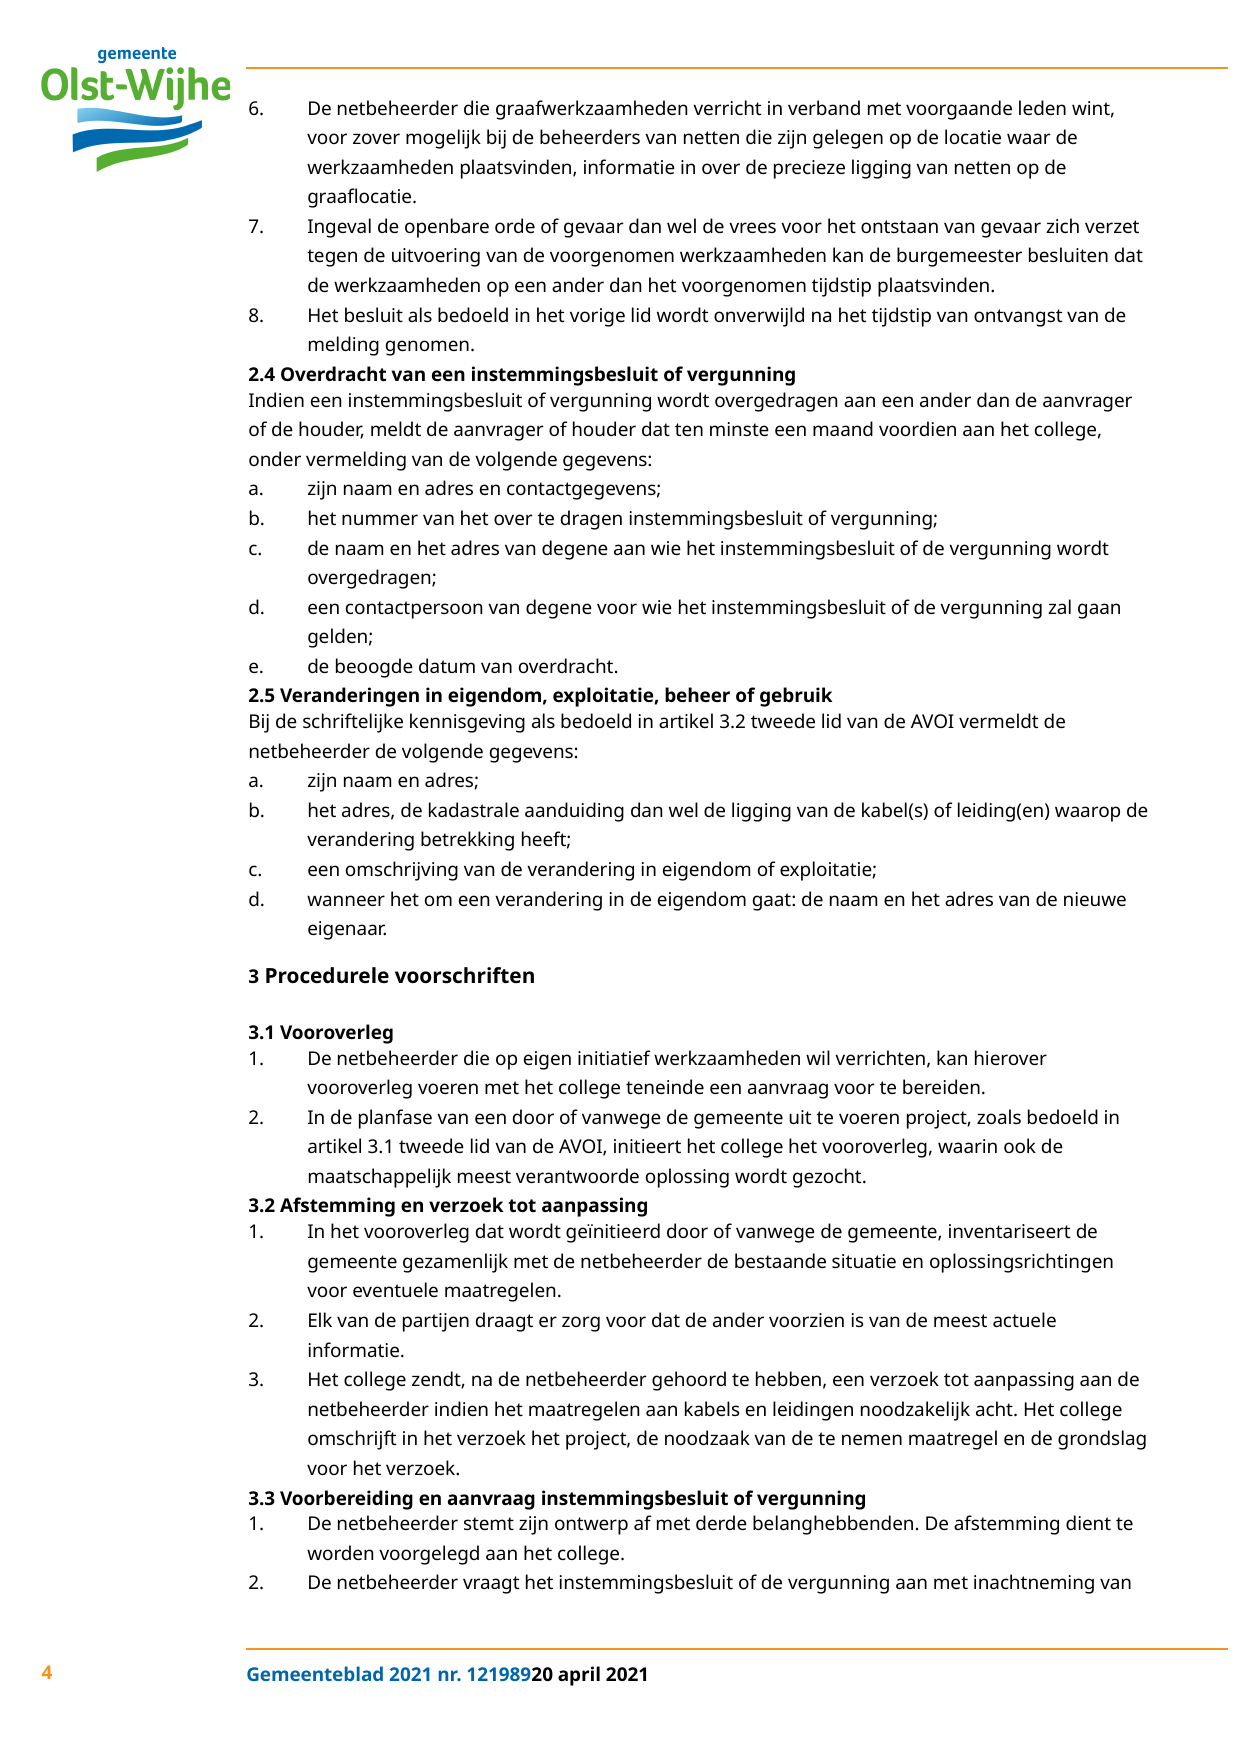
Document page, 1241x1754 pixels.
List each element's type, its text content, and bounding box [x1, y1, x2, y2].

text 3.2 Afstemming en verzoek tot aanpassing [248, 1193, 1152, 1218]
text 2.4 Overdracht van een instemmingsbesluit of vergunning [248, 361, 1152, 387]
list De netbeheerder die op eigen initiatief werkzaamheden wil verrichten, kan hierover vooroverleg voeren met het college teneinde een aanvraag voor te bereiden. [248, 1045, 1152, 1100]
text 3.3 Voorbereiding en aanvraag instemmingsbesluit of vergunning [248, 1485, 1152, 1510]
list In het vooroverleg dat wordt geïnitieerd door of vanwege de gemeente, inventariseert de gemeente gezamenlijk met de netbeheerder de bestaande situatie en oplossingsrichtingen voor eventuele maatregelen. [248, 1218, 1152, 1303]
text 2.5 Veranderingen in eigendom, exploitatie, beheer of gebruik [248, 683, 1152, 708]
list Elk van de partijen draagt er zorg voor dat de ander voorzien is van de meest actuele informatie. [248, 1307, 1152, 1362]
list de beoogde datum van overdracht. [248, 653, 1152, 679]
picture [41, 47, 231, 172]
list Het college zendt, na de netbeheerder gehoord te hebben, een verzoek tot aanpassing aan de netbeheerder indien het maatregelen aan kabels en leidingen noodzakelijk acht. Het college omschrijft in het verzoek het project, de noodzaak van de te nemen maatregel en de grondslag voor het verzoek. [248, 1366, 1152, 1481]
list De netbeheerder die graafwerkzaamheden verricht in verband met voorgaande leden wint, voor zover mogelijk bij de beheerders van netten die zijn gelegen op de locatie waar de werkzaamheden plaatsvinden, informatie in over de precieze ligging van netten op de graaflocatie. [248, 95, 1152, 209]
list In de planfase van een door of vanwege de gemeente uit te voeren project, zoals bedoeld in artikel 3.1 tweede lid van de AVOI, initieert het college het vooroverleg, waarin ook de maatschappelijk meest verantwoorde oplossing wordt gezocht. [248, 1104, 1152, 1189]
list een contactpersoon van degene voor wie het instemmingsbesluit of de vergunning zal gaan gelden; [248, 594, 1152, 649]
list de naam en het adres van degene aan wie het instemmingsbesluit of de vergunning wordt overgedragen; [248, 535, 1152, 590]
text Bij de schriftelijke kennisgeving als bedoeld in artikel 3.2 tweede lid van de AVOI vermeldt de netbeheerder de volgende gegevens: [248, 708, 1152, 764]
list het adres, de kadastrale aanduiding dan wel de ligging van de kabel(s) of leiding(en) waarop de verandering betrekking heeft; [248, 797, 1152, 852]
text 3 Procedurele voorschriften [248, 961, 1152, 989]
list het nummer van het over te dragen instemmingsbesluit of vergunning; [248, 505, 1152, 531]
text Indien een instemmingsbesluit of vergunning wordt overgedragen aan een ander dan de aanvrager of de houder, meldt de aanvrager of houder dat ten minste een maand voordien aan het college, onder vermelding van de volgende gegevens: [248, 387, 1152, 472]
list een omschrijving van de verandering in eigendom of exploitatie; [248, 856, 1152, 882]
list De netbeheerder stemt zijn ontwerp af met derde belanghebbenden. De afstemming dient te worden voorgelegd aan het college. [248, 1510, 1152, 1566]
list zijn naam en adres; [248, 767, 1152, 793]
text 3.1 Vooroverleg [248, 1019, 1152, 1045]
list Ingeval de openbare orde of gevaar dan wel de vrees voor het ontstaan van gevaar zich verzet tegen de uitvoering van de voorgenomen werkzaamheden kan de burgemeester besluiten dat de werkzaamheden op een ander dan het voorgenomen tijdstip plaatsvinden. [248, 213, 1152, 298]
list wanneer het om een verandering in de eigendom gaat: de naam en het adres van de nieuwe eigenaar. [248, 886, 1152, 941]
list zijn naam en adres en contactgegevens; [248, 476, 1152, 501]
list De netbeheerder vraagt het instemmingsbesluit of de vergunning aan met inachtneming van [248, 1569, 1152, 1595]
list Het besluit als bedoeld in het vorige lid wordt onverwijld na het tijdstip van ontvangst van de melding genomen. [248, 302, 1152, 357]
